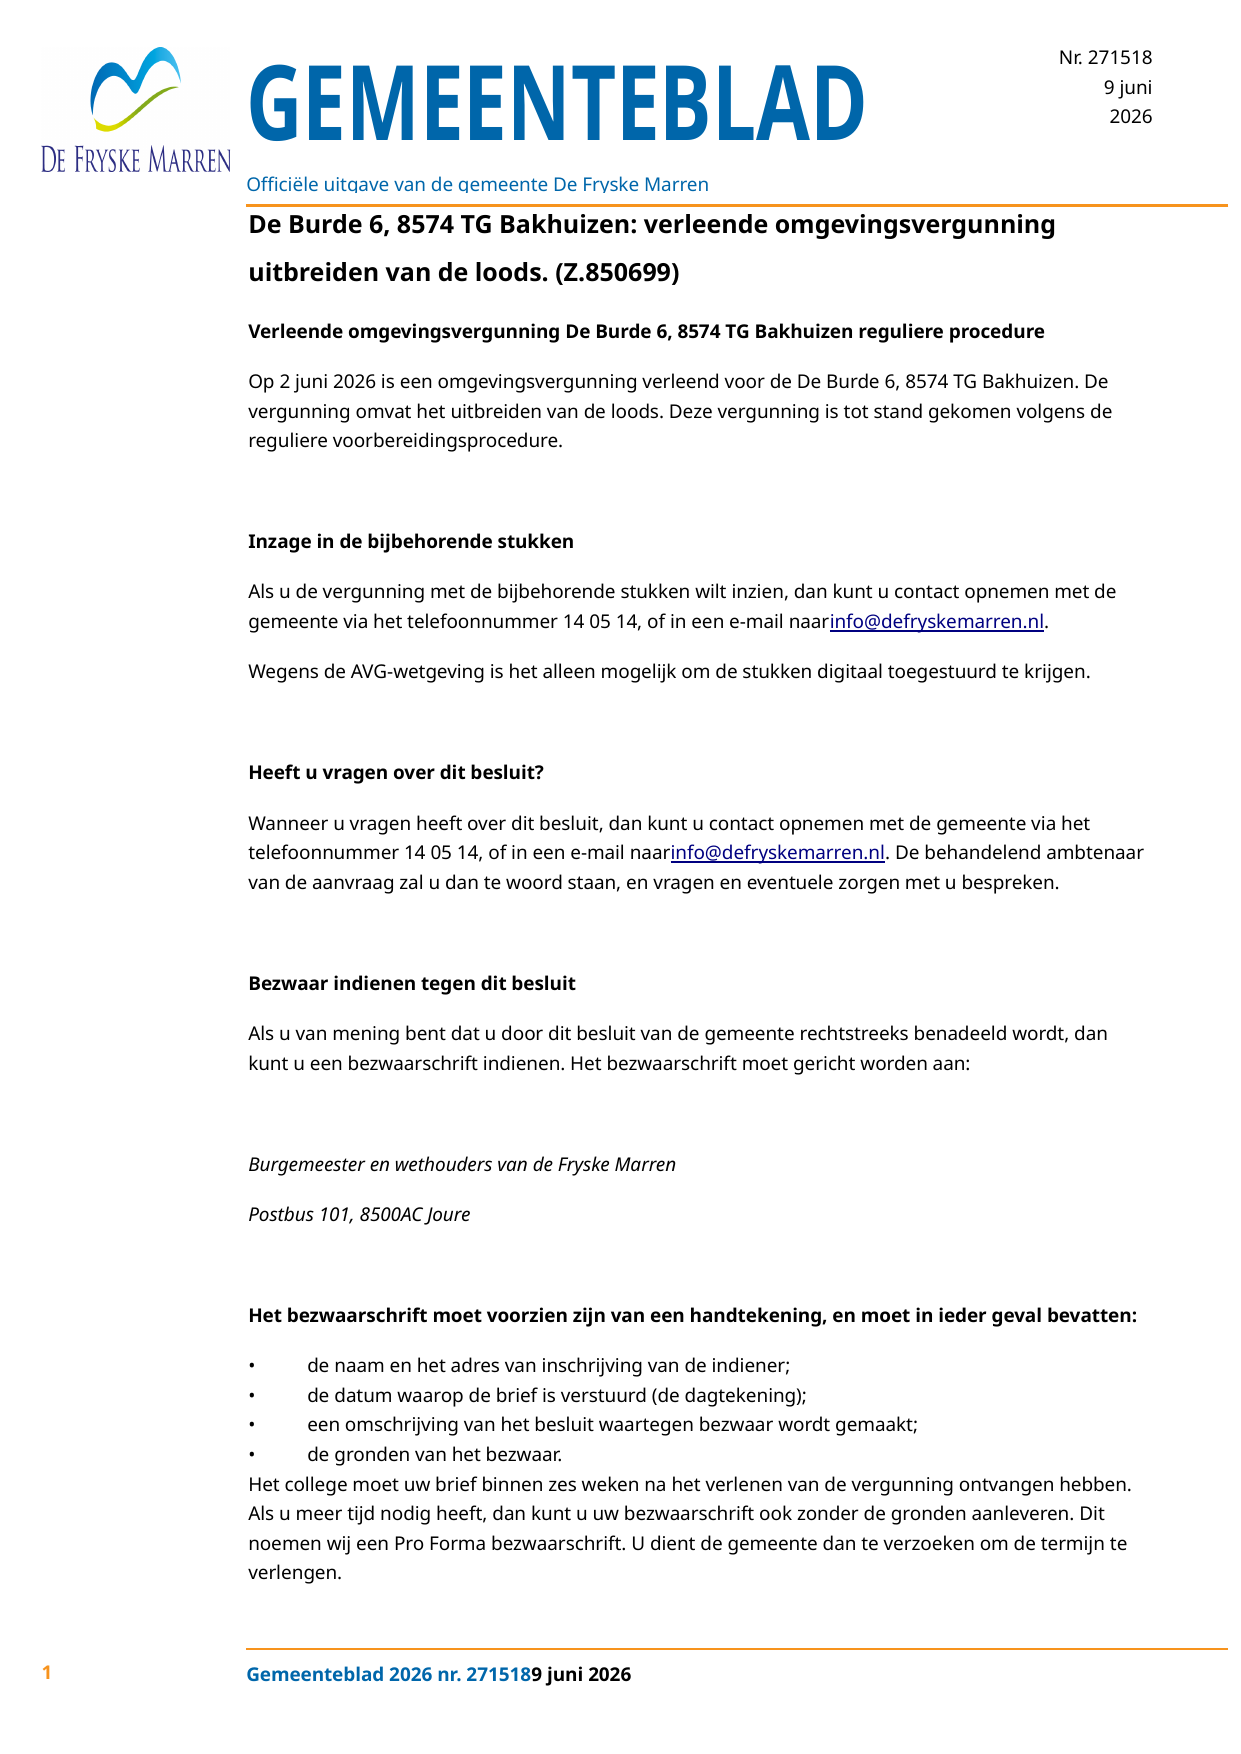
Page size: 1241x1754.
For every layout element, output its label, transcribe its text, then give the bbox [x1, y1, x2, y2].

text Verleende omgevingsvergunning De Burde 6, 8574 TG Bakhuizen reguliere procedure [248, 318, 1152, 344]
text Postbus 101, 8500AC Joure [248, 1201, 1152, 1227]
text Het college moet uw brief binnen zes weken na het verlenen van de vergunning ontvangen hebben. Als u meer tijd nodig heeft, dan kunt u uw bezwaarschrift ook zonder de gronden aanleveren. Dit noemen wij een Pro Forma bezwaarschrift. U dient de gemeente dan te verzoeken om de termijn te verlengen. [248, 1471, 1152, 1585]
text Bezwaar indienen tegen dit besluit [248, 970, 1152, 996]
text Als u de vergunning met de bijbehorende stukken wilt inzien, dan kunt u contact opnemen met de gemeente via het telefoonnummer 14 05 14, of in een e-mail naarinfo@defryskemarren.nl. [248, 579, 1152, 634]
text Heeft u vragen over dit besluit? [248, 759, 1152, 785]
picture [41, 47, 231, 172]
text Inzage in de bijbehorende stukken [248, 528, 1152, 554]
text Het bezwaarschrift moet voorzien zijn van een handtekening, en moet in ieder geval bevatten: [248, 1302, 1152, 1328]
list de gronden van het bezwaar. [248, 1441, 1152, 1467]
list een omschrijving van het besluit waartegen bezwaar wordt gemaakt; [248, 1412, 1152, 1437]
text Burgemeester en wethouders van de Fryske Marren [248, 1151, 1152, 1177]
list de naam en het adres van inschrijving van de indiener; [248, 1352, 1152, 1378]
text Wegens de AVG-wetgeving is het alleen mogelijk om de stukken digitaal toegestuurd te krijgen. [248, 659, 1152, 684]
text Op 2 juni 2026 is een omgevingsvergunning verleend voor de De Burde 6, 8574 TG Bakhuizen. De vergunning omvat het uitbreiden van de loods. Deze vergunning is tot stand gekomen volgens de reguliere voorbereidingsprocedure. [248, 368, 1152, 453]
list de datum waarop de brief is verstuurd (de dagtekening); [248, 1382, 1152, 1408]
text De Burde 6, 8574 TG Bakhuizen: verleende omgevingsvergunning uitbreiden van de loods. (Z.850699) [248, 207, 1152, 288]
text Wanneer u vragen heeft over dit besluit, dan kunt u contact opnemen met de gemeente via het telefoonnummer 14 05 14, of in een e-mail naarinfo@defryskemarren.nl. De behandelend ambtenaar van de aanvraag zal u dan te woord staan, en vragen en eventuele zorgen met u bespreken. [248, 810, 1152, 895]
text Als u van mening bent dat u door dit besluit van de gemeente rechtstreeks benadeeld wordt, dan kunt u een bezwaarschrift indienen. Het bezwaarschrift moet gericht worden aan: [248, 1020, 1152, 1076]
